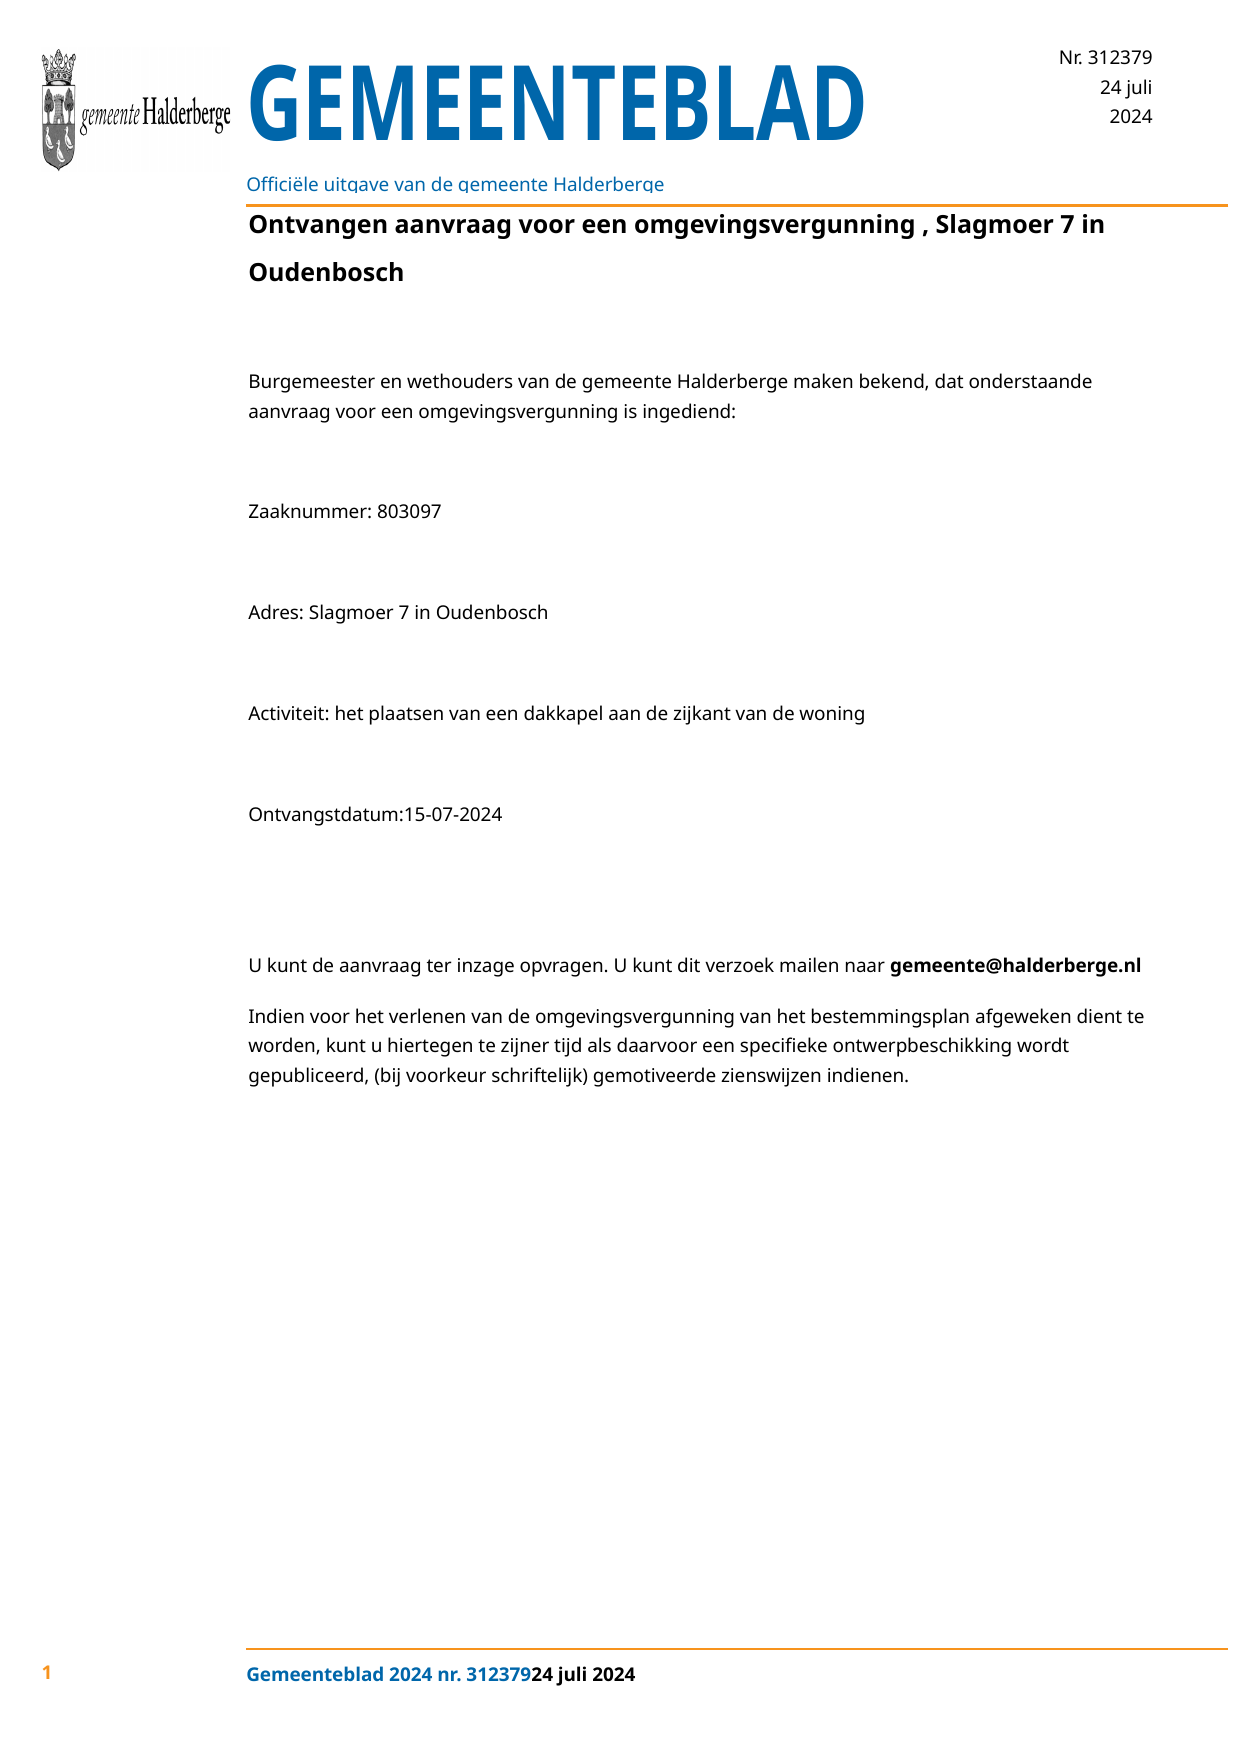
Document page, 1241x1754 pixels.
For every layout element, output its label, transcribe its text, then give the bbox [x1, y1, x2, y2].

picture [41, 47, 231, 172]
text Ontvangstdatum:15-07-2024 [248, 801, 1152, 827]
text Burgemeester en wethouders van de gemeente Halderberge maken bekend, dat onderstaande aanvraag voor een omgevingsvergunning is ingediend: [248, 368, 1152, 424]
text Zaaknummer: 803097 [248, 499, 1152, 524]
text Ontvangen aanvraag voor een omgevingsvergunning , Slagmoer 7 in Oudenbosch [248, 207, 1152, 288]
text U kunt de aanvraag ter inzage opvragen. U kunt dit verzoek mailen naar gemeente@halderberge.nl [248, 952, 1152, 978]
text Indien voor het verlenen van de omgevingsvergunning van het bestemmingsplan afgeweken dient te worden, kunt u hiertegen te zijner tijd als daarvoor een specifieke ontwerpbeschikking wordt gepubliceerd, (bij voorkeur schriftelijk) gemotiveerde zienswijzen indienen. [248, 1003, 1152, 1088]
text Adres: Slagmoer 7 in Oudenbosch [248, 599, 1152, 625]
text Activiteit: het plaatsen van een dakkapel aan de zijkant van de woning [248, 700, 1152, 726]
